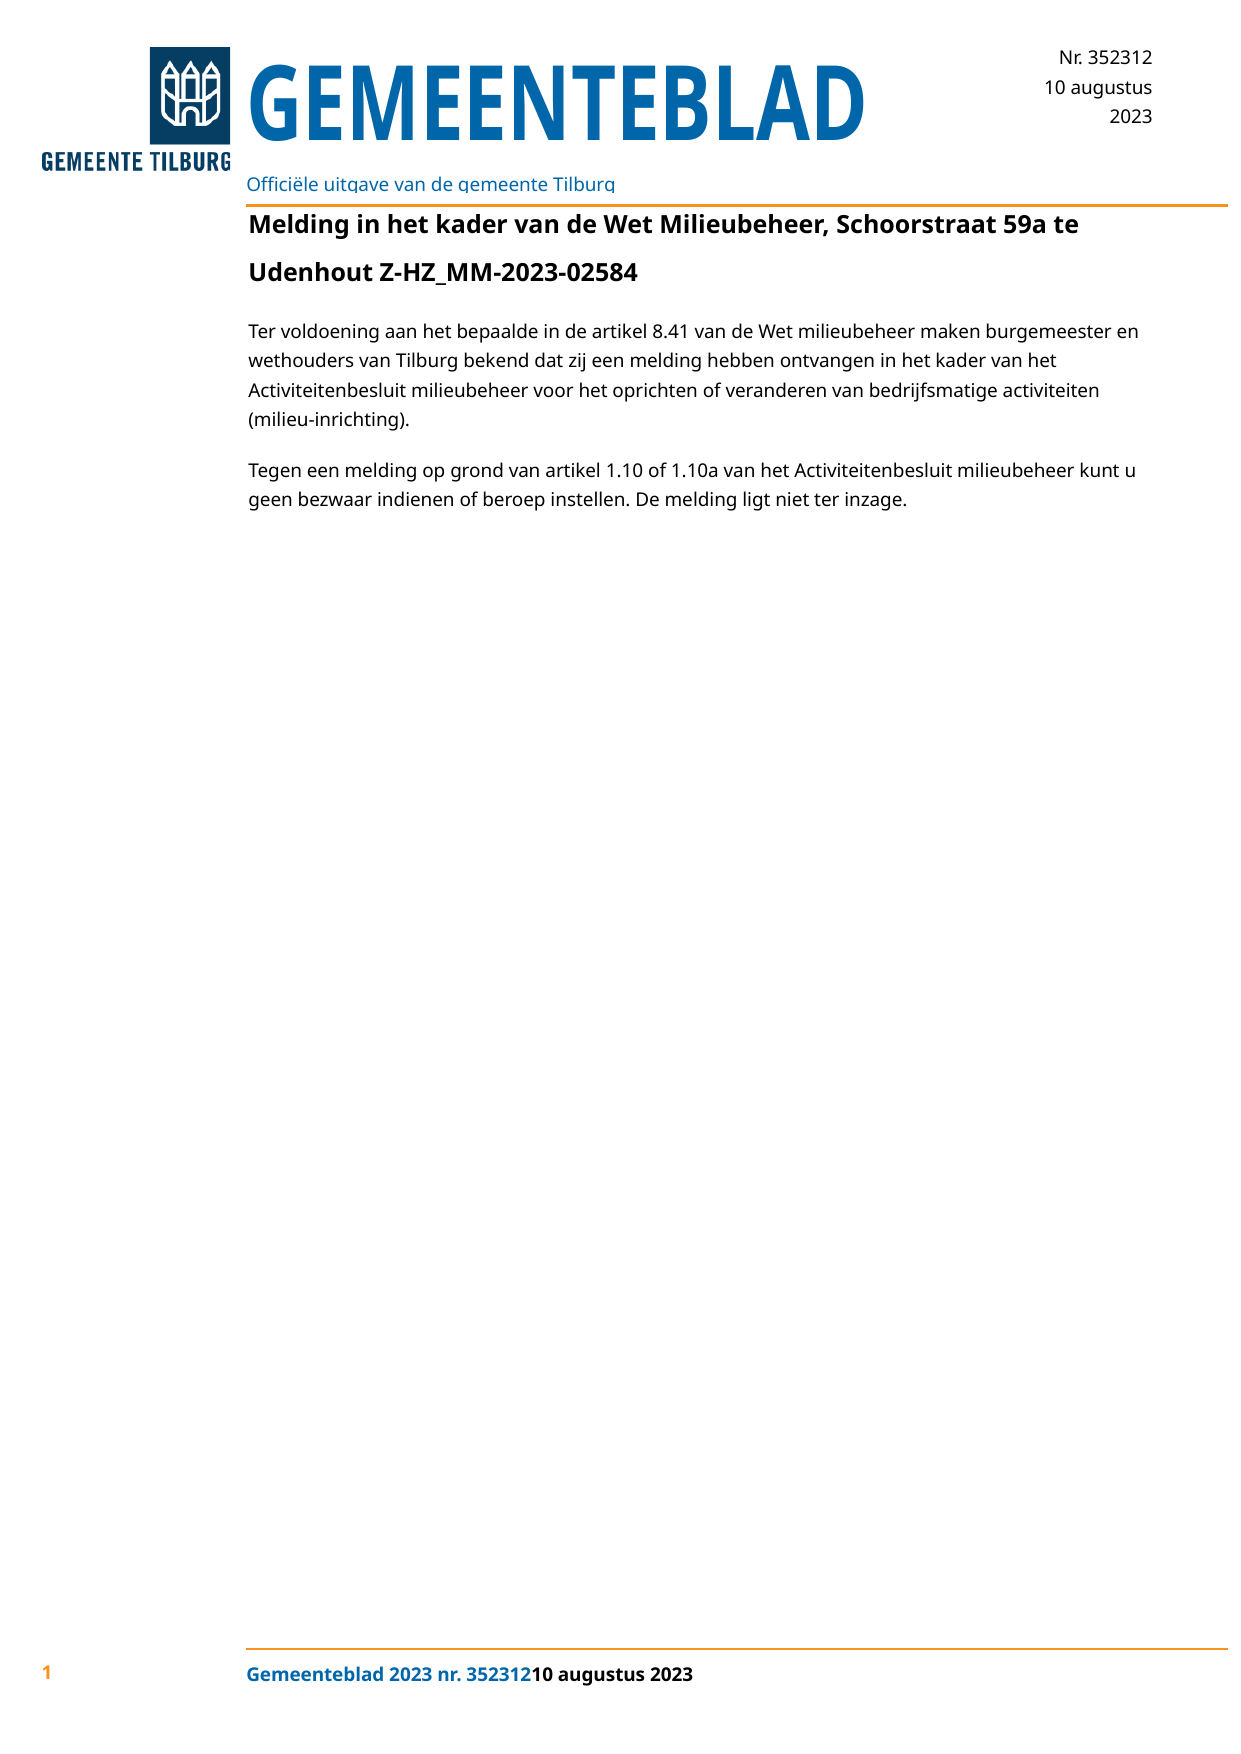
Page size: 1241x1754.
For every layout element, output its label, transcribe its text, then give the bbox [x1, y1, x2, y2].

text Melding in het kader van de Wet Milieubeheer, Schoorstraat 59a te Udenhout Z-HZ_MM-2023-02584 [248, 207, 1152, 288]
text Tegen een melding op grond van artikel 1.10 of 1.10a van het Activiteitenbesluit milieubeheer kunt u geen bezwaar indienen of beroep instellen. De melding ligt niet ter inzage. [248, 457, 1152, 512]
text Ter voldoening aan het bepaalde in de artikel 8.41 van de Wet milieubeheer maken burgemeester en wethouders van Tilburg bekend dat zij een melding hebben ontvangen in het kader van het Activiteitenbesluit milieubeheer voor het oprichten of veranderen van bedrijfsmatige activiteiten (milieu-inrichting). [248, 318, 1152, 432]
picture [41, 47, 231, 172]
